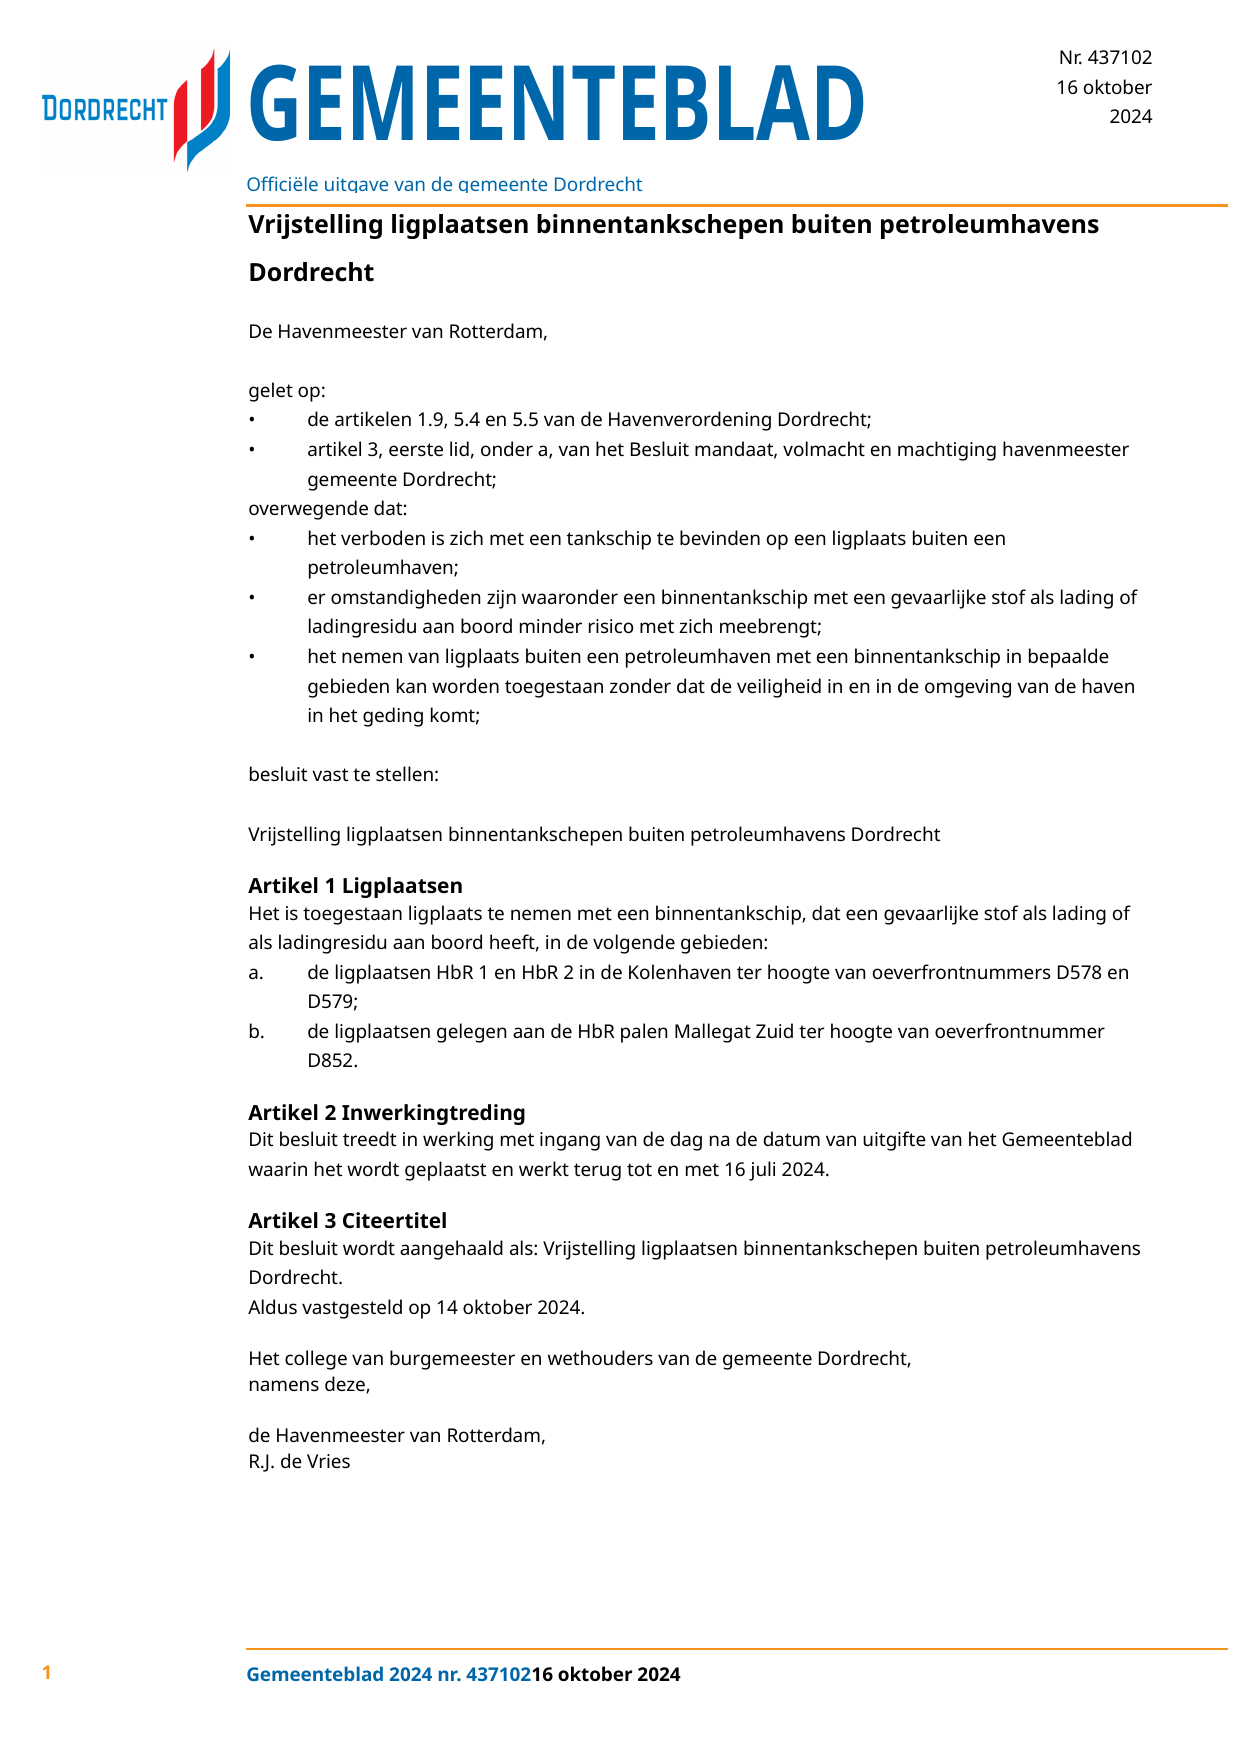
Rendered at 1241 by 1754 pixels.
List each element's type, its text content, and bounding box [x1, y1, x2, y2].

text besluit vast te stellen: [248, 762, 1152, 787]
text Artikel 2 Inwerkingtreding [248, 1098, 1152, 1126]
text Vrijstelling ligplaatsen binnentankschepen buiten petroleumhavens Dordrecht [248, 207, 1152, 288]
text de Havenmeester van Rotterdam, [248, 1423, 1152, 1448]
list de ligplaatsen HbR 1 en HbR 2 in de Kolenhaven ter hoogte van oeverfrontnummers D578 en D579; [248, 959, 1152, 1014]
picture [41, 47, 231, 172]
text Artikel 3 Citeertitel [248, 1206, 1152, 1235]
text Vrijstelling ligplaatsen binnentankschepen buiten petroleumhavens Dordrecht [248, 821, 1152, 847]
text Dit besluit treedt in werking met ingang van de dag na de datum van uitgifte van het Gemeenteblad waarin het wordt geplaatst en werkt terug tot en met 16 juli 2024. [248, 1126, 1152, 1182]
list het nemen van ligplaats buiten een petroleumhaven met een binnentankschip in bepaalde gebieden kan worden toegestaan zonder dat de veiligheid in en in de omgeving van de haven in het geding komt; [248, 643, 1152, 728]
text Het is toegestaan ligplaats te nemen met een binnentankschip, dat een gevaarlijke stof als lading of als ladingresidu aan boord heeft, in de volgende gebieden: [248, 900, 1152, 955]
list er omstandigheden zijn waaronder een binnentankschip met een gevaarlijke stof als lading of ladingresidu aan boord minder risico met zich meebrengt; [248, 584, 1152, 639]
text namens deze, [248, 1371, 1152, 1397]
text De Havenmeester van Rotterdam, [248, 318, 1152, 344]
list de artikelen 1.9, 5.4 en 5.5 van de Havenverordening Dordrecht; [248, 407, 1152, 432]
text R.J. de Vries [248, 1448, 1152, 1474]
text Dit besluit wordt aangehaald als: Vrijstelling ligplaatsen binnentankschepen buiten petroleumhavens Dordrecht. [248, 1235, 1152, 1290]
text Het college van burgemeester en wethouders van de gemeente Dordrecht, [248, 1346, 1152, 1371]
text gelet op: [248, 377, 1152, 403]
list de ligplaatsen gelegen aan de HbR palen Mallegat Zuid ter hoogte van oeverfrontnummer D852. [248, 1018, 1152, 1073]
text Artikel 1 Ligplaatsen [248, 871, 1152, 900]
text Aldus vastgesteld op 14 oktober 2024. [248, 1294, 1152, 1320]
list het verboden is zich met een tankschip te bevinden op een ligplaats buiten een petroleumhaven; [248, 525, 1152, 580]
text overwegende dat: [248, 495, 1152, 521]
list artikel 3, eerste lid, onder a, van het Besluit mandaat, volmacht en machtiging havenmeester gemeente Dordrecht; [248, 436, 1152, 492]
